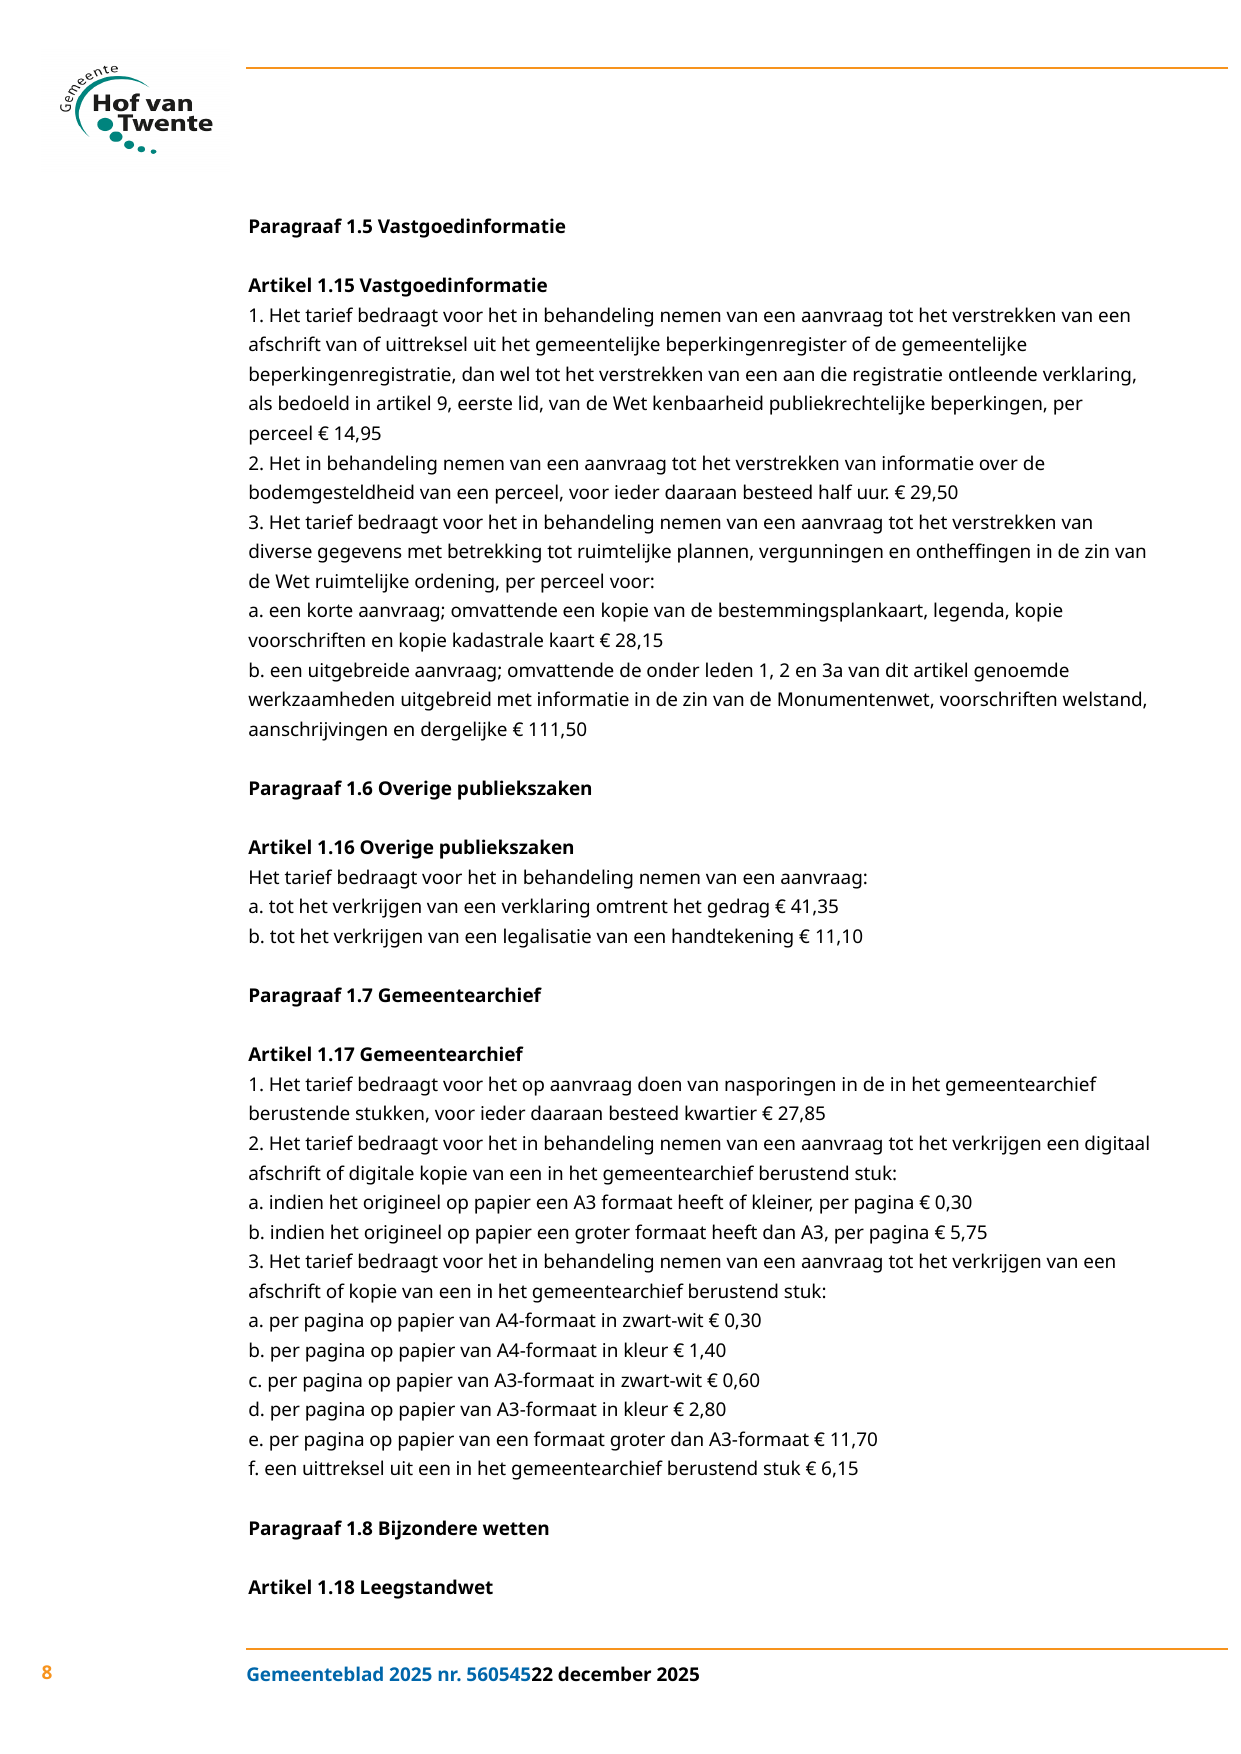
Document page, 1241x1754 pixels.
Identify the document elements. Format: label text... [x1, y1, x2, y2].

text Artikel 1.18 Leegstandwet [248, 1574, 1152, 1600]
text Het tarief bedraagt voor het in behandeling nemen van een aanvraag: [248, 864, 1152, 890]
text c. per pagina op papier van A3-formaat in zwart-wit € 0,60 [248, 1367, 1152, 1393]
text 2. Het in behandeling nemen van een aanvraag tot het verstrekken van informatie over de bodemgesteldheid van een perceel, voor ieder daaraan besteed half uur. € 29,50 [248, 450, 1152, 505]
text d. per pagina op papier van A3-formaat in kleur € 2,80 [248, 1396, 1152, 1422]
text Artikel 1.15 Vastgoedinformatie [248, 272, 1152, 298]
text 1. Het tarief bedraagt voor het op aanvraag doen van nasporingen in de in het gemeentearchief berustende stukken, voor ieder daaraan besteed kwartier € 27,85 [248, 1071, 1152, 1126]
text Artikel 1.17 Gemeentearchief [248, 1041, 1152, 1067]
text Paragraaf 1.8 Bijzondere wetten [248, 1515, 1152, 1541]
text b. tot het verkrijgen van een legalisatie van een handtekening € 11,10 [248, 923, 1152, 949]
text 3. Het tarief bedraagt voor het in behandeling nemen van een aanvraag tot het verstrekken van diverse gegevens met betrekking tot ruimtelijke plannen, vergunningen en ontheffingen in de zin van de Wet ruimtelijke ordening, per perceel voor: [248, 509, 1152, 594]
text b. indien het origineel op papier een groter formaat heeft dan A3, per pagina € 5,75 [248, 1219, 1152, 1245]
text b. per pagina op papier van A4-formaat in kleur € 1,40 [248, 1337, 1152, 1363]
text b. een uitgebreide aanvraag; omvattende de onder leden 1, 2 en 3a van dit artikel genoemde werkzaamheden uitgebreid met informatie in de zin van de Monumentenwet, voorschriften welstand, aanschrijvingen en dergelijke € 111,50 [248, 657, 1152, 742]
text a. tot het verkrijgen van een verklaring omtrent het gedrag € 41,35 [248, 893, 1152, 919]
picture [41, 47, 231, 172]
text 1. Het tarief bedraagt voor het in behandeling nemen van een aanvraag tot het verstrekken van een afschrift van of uittreksel uit het gemeentelijke beperkingenregister of de gemeentelijke beperkingenregistratie, dan wel tot het verstrekken van een aan die registratie ontleende verklaring, als bedoeld in artikel 9, eerste lid, van de Wet kenbaarheid publiekrechtelijke beperkingen, per perceel € 14,95 [248, 302, 1152, 446]
text Paragraaf 1.6 Overige publiekszaken [248, 775, 1152, 801]
text Paragraaf 1.7 Gemeentearchief [248, 982, 1152, 1008]
text Paragraaf 1.5 Vastgoedinformatie [248, 213, 1152, 239]
text a. per pagina op papier van A4-formaat in zwart-wit € 0,30 [248, 1308, 1152, 1333]
text a. een korte aanvraag; omvattende een kopie van de bestemmingsplankaart, legenda, kopie voorschriften en kopie kadastrale kaart € 28,15 [248, 598, 1152, 653]
text 3. Het tarief bedraagt voor het in behandeling nemen van een aanvraag tot het verkrijgen van een afschrift of kopie van een in het gemeentearchief berustend stuk: [248, 1248, 1152, 1304]
text 2. Het tarief bedraagt voor het in behandeling nemen van een aanvraag tot het verkrijgen een digitaal afschrift of digitale kopie van een in het gemeentearchief berustend stuk: [248, 1130, 1152, 1186]
text f. een uittreksel uit een in het gemeentearchief berustend stuk € 6,15 [248, 1456, 1152, 1481]
text Artikel 1.16 Overige publiekszaken [248, 834, 1152, 860]
text e. per pagina op papier van een formaat groter dan A3-formaat € 11,70 [248, 1426, 1152, 1452]
text a. indien het origineel op papier een A3 formaat heeft of kleiner, per pagina € 0,30 [248, 1189, 1152, 1215]
